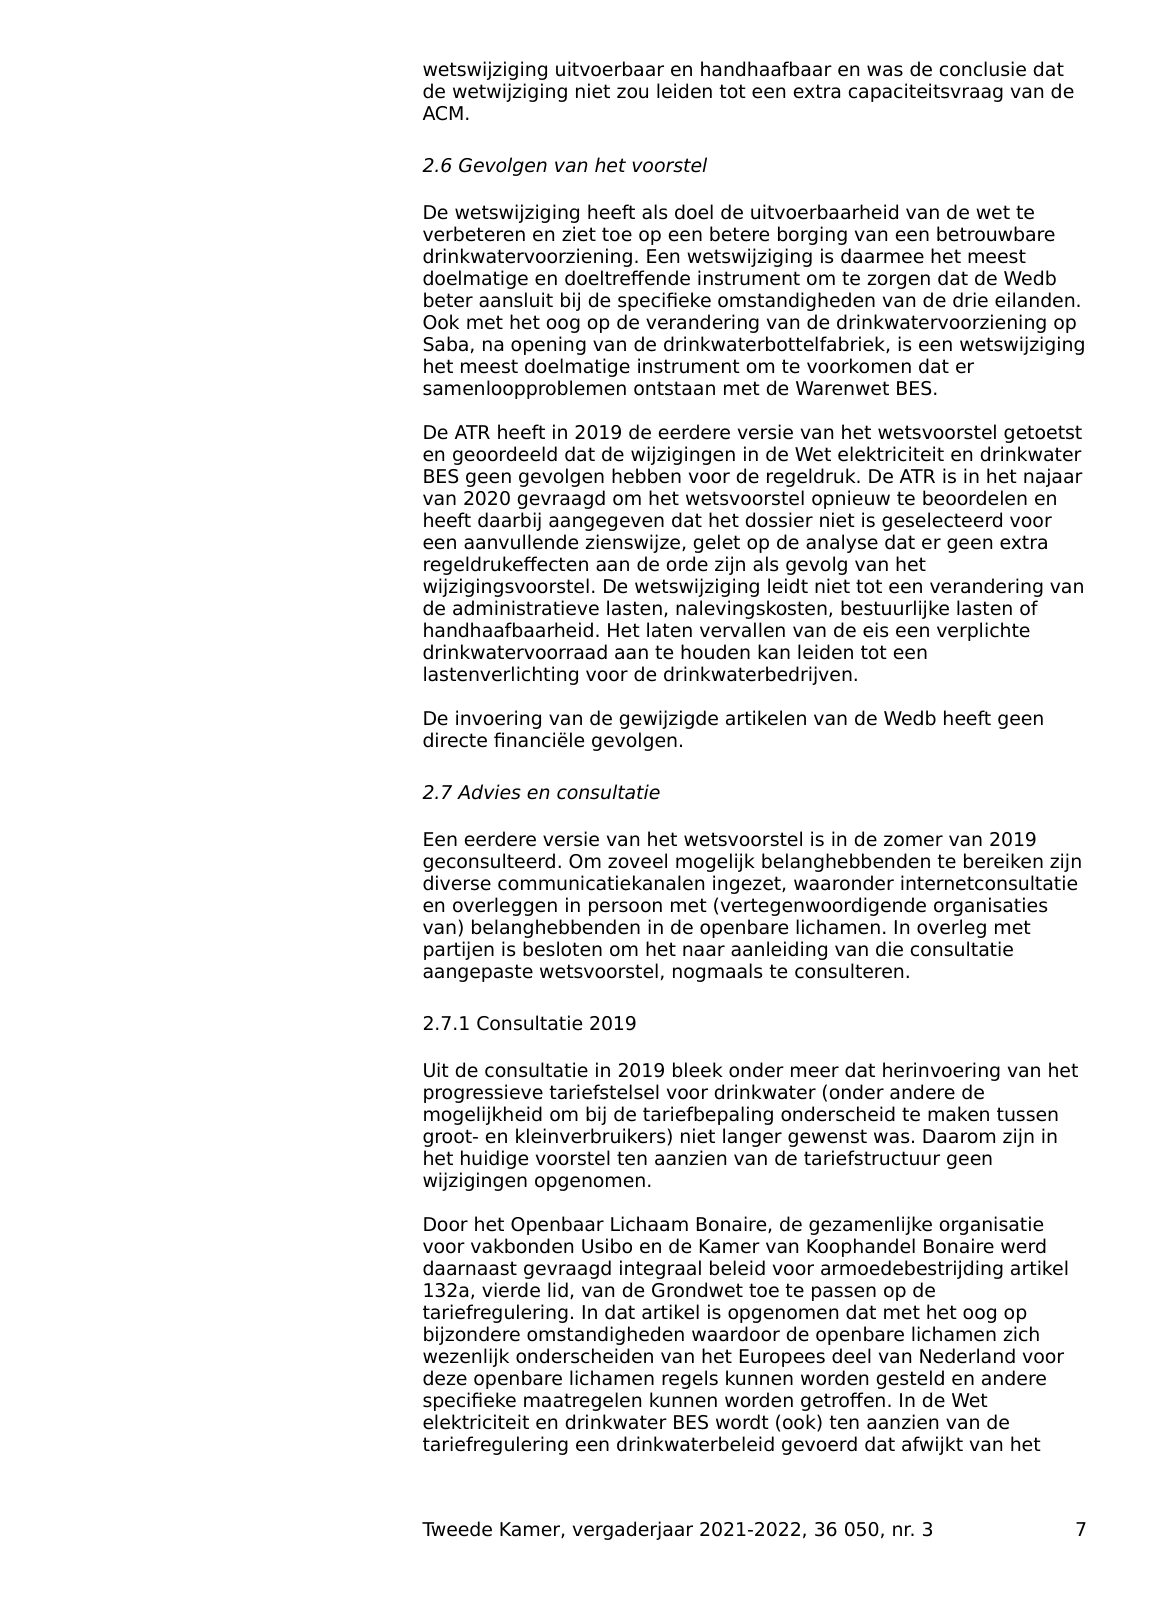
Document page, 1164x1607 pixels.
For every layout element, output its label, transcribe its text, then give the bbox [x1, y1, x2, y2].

subtitle 2.6 Gevolgen van het voorstel [422, 155, 1087, 177]
text Door het Openbaar Lichaam Bonaire, de gezamenlijke organisatie voor vakbonden Usibo en de Kamer van Koophandel Bonaire werd daarnaast gevraagd integraal beleid voor armoedebestrijding artikel 132a, vierde lid, van de Grondwet toe te passen op de tariefregulering. In dat artikel is opgenomen dat met het oog op bijzondere omstandigheden waardoor de openbare lichamen zich wezenlijk onderscheiden van het Europees deel van Nederland voor deze openbare lichamen regels kunnen worden gesteld en andere specifieke maatregelen kunnen worden getroffen. In de Wet elektriciteit en drinkwater BES wordt (ook) ten aanzien van de tariefregulering een drinkwaterbeleid gevoerd dat afwijkt van het [422, 1214, 1087, 1456]
text Uit de consultatie in 2019 bleek onder meer dat herinvoering van het progressieve tariefstelsel voor drinkwater (onder andere de mogelijkheid om bij de tariefbepaling onderscheid te maken tussen groot- en kleinverbruikers) niet langer gewenst was. Daarom zijn in het huidige voorstel ten aanzien van de tariefstructuur geen wijzigingen opgenomen. [422, 1060, 1087, 1192]
text De wetswijziging heeft als doel de uitvoerbaarheid van de wet te verbeteren en ziet toe op een betere borging van een betrouwbare drinkwatervoorziening. Een wetswijziging is daarmee het meest doelmatige en doeltreffende instrument om te zorgen dat de Wedb beter aansluit bij de specifieke omstandigheden van de drie eilanden. Ook met het oog op de verandering van de drinkwatervoorziening op Saba, na opening van de drinkwaterbottelfabriek, is een wetswijziging het meest doelmatige instrument om te voorkomen dat er samenloopproblemen ontstaan met de Warenwet BES. [422, 202, 1087, 400]
text Een eerdere versie van het wetsvoorstel is in de zomer van 2019 geconsulteerd. Om zoveel mogelijk belanghebbenden te bereiken zijn diverse communicatiekanalen ingezet, waaronder internetconsultatie en overleggen in persoon met (vertegenwoordigende organisaties van) belanghebbenden in de openbare lichamen. In overleg met partijen is besloten om het naar aanleiding van die consultatie aangepaste wetsvoorstel, nogmaals te consulteren. [422, 829, 1087, 983]
text wetswijziging uitvoerbaar en handhaafbaar en was de conclusie dat de wetwijziging niet zou leiden tot een extra capaciteitsvraag van de ACM. [422, 59, 1087, 125]
text De invoering van de gewijzigde artikelen van de Wedb heeft geen directe financiële gevolgen. [422, 708, 1087, 752]
subtitle 2.7.1 Consultatie 2019 [422, 1013, 1087, 1035]
subtitle 2.7 Advies en consultatie [422, 782, 1087, 804]
text De ATR heeft in 2019 de eerdere versie van het wetsvoorstel getoetst en geoordeeld dat de wijzigingen in de Wet elektriciteit en drinkwater BES geen gevolgen hebben voor de regeldruk. De ATR is in het najaar van 2020 gevraagd om het wetsvoorstel opnieuw te beoordelen en heeft daarbij aangegeven dat het dossier niet is geselecteerd voor een aanvullende zienswijze, gelet op de analyse dat er geen extra regeldrukeffecten aan de orde zijn als gevolg van het wijzigingsvoorstel. De wetswijziging leidt niet tot een verandering van de administratieve lasten, nalevingskosten, bestuurlijke lasten of handhaafbaarheid. Het laten vervallen van de eis een verplichte drinkwatervoorraad aan te houden kan leiden tot een lastenverlichting voor de drinkwaterbedrijven. [422, 422, 1087, 686]
